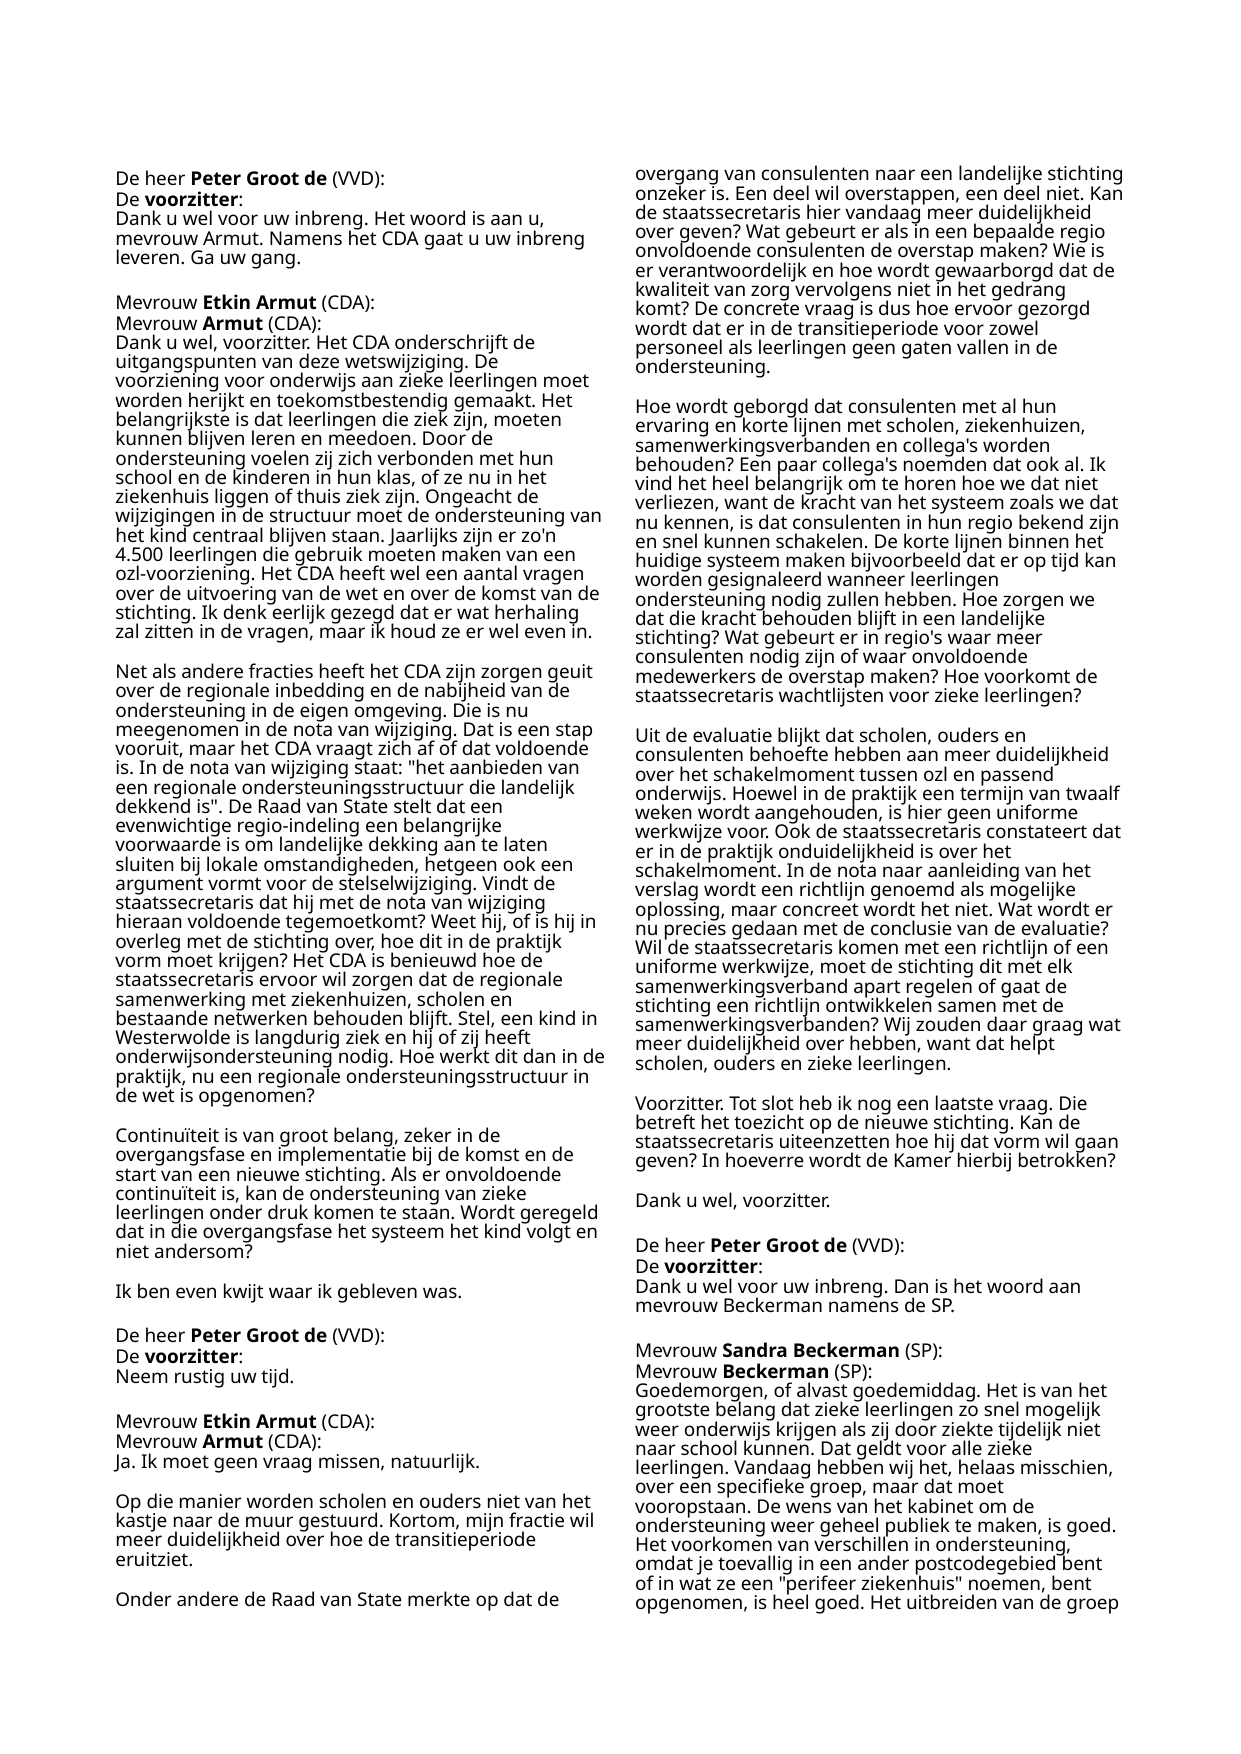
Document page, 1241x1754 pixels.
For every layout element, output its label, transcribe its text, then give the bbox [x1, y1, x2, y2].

text Dank u wel voor uw inbreng. Het woord is aan u, mevrouw Armut. Namens het CDA gaat u uw inbreng leveren. Ga uw gang. [115, 210, 605, 268]
text Uit de evaluatie blijkt dat scholen, ouders en consulenten behoefte hebben aan meer duidelijkheid over het schakelmoment tussen ozl en passend onderwijs. Hoewel in de praktijk een termijn van twaalf weken wordt aangehouden, is hier geen uniforme werkwijze voor. Ook de staatssecretaris constateert dat er in de praktijk onduidelijkheid is over het schakelmoment. In de nota naar aanleiding van het verslag wordt een richtlijn genoemd als mogelijke oplossing, maar concreet wordt het niet. Wat wordt er nu precies gedaan met de conclusie van de evaluatie? Wil de staatssecretaris komen met een richtlijn of een uniforme werkwijze, moet de stichting dit met elk samenwerkingsverband apart regelen of gaat de stichting een richtlijn ontwikkelen samen met de samenwerkingsverbanden? Wij zouden daar graag wat meer duidelijkheid over hebben, want dat helpt scholen, ouders en zieke leerlingen. [635, 727, 1125, 1074]
text De heer Peter Groot de (VVD): [635, 1233, 1125, 1258]
text Net als andere fracties heeft het CDA zijn zorgen geuit over de regionale inbedding en de nabijheid van de ondersteuning in de eigen omgeving. Die is nu meegenomen in de nota van wijziging. Dat is een stap vooruit, maar het CDA vraagt zich af of dat voldoende is. In de nota van wijziging staat: "het aanbieden van een regionale ondersteuningsstructuur die landelijk dekkend is". De Raad van State stelt dat een evenwichtige regio-indeling een belangrijke voorwaarde is om landelijke dekking aan te laten sluiten bij lokale omstandigheden, hetgeen ook een argument vormt voor de stelselwijziging. Vindt de staatssecretaris dat hij met de nota van wijziging hieraan voldoende tegemoetkomt? Weet hij, of is hij in overleg met de stichting over, hoe dit in de praktijk vorm moet krijgen? Het CDA is benieuwd hoe de staatssecretaris ervoor wil zorgen dat de regionale samenwerking met ziekenhuizen, scholen en bestaande netwerken behouden blijft. Stel, een kind in Westerwolde is langdurig ziek en hij of zij heeft onderwijsondersteuning nodig. Hoe werkt dit dan in de praktijk, nu een regionale ondersteuningsstructuur in de wet is opgenomen? [115, 663, 605, 1106]
text Dank u wel, voorzitter. Het CDA onderschrijft de uitgangspunten van deze wetswijziging. De voorziening voor onderwijs aan zieke leerlingen moet worden herijkt en toekomstbestendig gemaakt. Het belangrijkste is dat leerlingen die ziek zijn, moeten kunnen blijven leren en meedoen. Door de ondersteuning voelen zij zich verbonden met hun school en de kinderen in hun klas, of ze nu in het ziekenhuis liggen of thuis ziek zijn. Ongeacht de wijzigingen in de structuur moet de ondersteuning van het kind centraal blijven staan. Jaarlijks zijn er zo'n 4.500 leerlingen die gebruik moeten maken van een ozl-voorziening. Het CDA heeft wel een aantal vragen over de uitvoering van de wet en over de komst van de stichting. Ik denk eerlijk gezegd dat er wat herhaling zal zitten in de vragen, maar ik houd ze er wel even in. [115, 334, 605, 642]
text De heer Peter Groot de (VVD): [115, 165, 605, 191]
text Continuïteit is van groot belang, zeker in de overgangsfase en implementatie bij de komst en de start van een nieuwe stichting. Als er onvoldoende continuïteit is, kan de ondersteuning van zieke leerlingen onder druk komen te staan. Wordt geregeld dat in die overgangsfase het systeem het kind volgt en niet andersom? [115, 1127, 605, 1262]
text Ja. Ik moet geen vraag missen, natuurlijk. [115, 1453, 605, 1472]
text Neem rustig uw tijd. [115, 1368, 605, 1387]
text Mevrouw Etkin Armut (CDA): [115, 289, 605, 315]
text De voorzitter: [635, 1258, 1125, 1278]
text Dank u wel, voorzitter. [635, 1192, 1125, 1212]
text Hoe wordt geborgd dat consulenten met al hun ervaring en korte lijnen met scholen, ziekenhuizen, samenwerkingsverbanden en collega's worden behouden? Een paar collega's noemden dat ook al. Ik vind het heel belangrijk om te horen hoe we dat niet verliezen, want de kracht van het systeem zoals we dat nu kennen, is dat consulenten in hun regio bekend zijn en snel kunnen schakelen. De korte lijnen binnen het huidige systeem maken bijvoorbeeld dat er op tijd kan worden gesignaleerd wanneer leerlingen ondersteuning nodig zullen hebben. Hoe zorgen we dat die kracht behouden blijft in een landelijke stichting? Wat gebeurt er in regio's waar meer consulenten nodig zijn of waar onvoldoende medewerkers de overstap maken? Hoe voorkomt de staatssecretaris wachtlijsten voor zieke leerlingen? [635, 398, 1125, 706]
text Mevrouw Armut (CDA): [115, 315, 605, 334]
text De heer Peter Groot de (VVD): [115, 1323, 605, 1348]
text Dank u wel voor uw inbreng. Dan is het woord aan mevrouw Beckerman namens de SP. [635, 1278, 1125, 1316]
text Onder andere de Raad van State merkte op dat de [115, 1591, 605, 1610]
text Goedemorgen, of alvast goedemiddag. Het is van het grootste belang dat zieke leerlingen zo snel mogelijk weer onderwijs krijgen als zij door ziekte tijdelijk niet naar school kunnen. Dat geldt voor alle zieke leerlingen. Vandaag hebben wij het, helaas misschien, over een specifieke groep, maar dat moet vooropstaan. De wens van het kabinet om de ondersteuning weer geheel publiek te maken, is goed. Het voorkomen van verschillen in ondersteuning, omdat je toevallig in een ander postcodegebied bent of in wat ze een "perifeer ziekenhuis" noemen, bent opgenomen, is heel goed. Het uitbreiden van de groep [635, 1382, 1125, 1613]
text Op die manier worden scholen en ouders niet van het kastje naar de muur gestuurd. Kortom, mijn fractie wil meer duidelijkheid over hoe de transitieperiode eruitziet. [115, 1493, 605, 1570]
text De voorzitter: [115, 1348, 605, 1368]
text Mevrouw Beckerman (SP): [635, 1363, 1125, 1382]
text Mevrouw Sandra Beckerman (SP): [635, 1337, 1125, 1363]
text Mevrouw Etkin Armut (CDA): [115, 1408, 605, 1433]
text overgang van consulenten naar een landelijke stichting onzeker is. Een deel wil overstappen, een deel niet. Kan de staatssecretaris hier vandaag meer duidelijkheid over geven? Wat gebeurt er als in een bepaalde regio onvoldoende consulenten de overstap maken? Wie is er verantwoordelijk en hoe wordt gewaarborgd dat de kwaliteit van zorg vervolgens niet in het gedrang komt? De concrete vraag is dus hoe ervoor gezorgd wordt dat er in de transitieperiode voor zowel personeel als leerlingen geen gaten vallen in de ondersteuning. [635, 165, 1125, 377]
text Ik ben even kwijt waar ik gebleven was. [115, 1283, 605, 1302]
text Mevrouw Armut (CDA): [115, 1433, 605, 1453]
text De voorzitter: [115, 191, 605, 210]
text Voorzitter. Tot slot heb ik nog een laatste vraag. Die betreft het toezicht op de nieuwe stichting. Kan de staatssecretaris uiteenzetten hoe hij dat vorm wil gaan geven? In hoeverre wordt de Kamer hierbij betrokken? [635, 1095, 1125, 1172]
